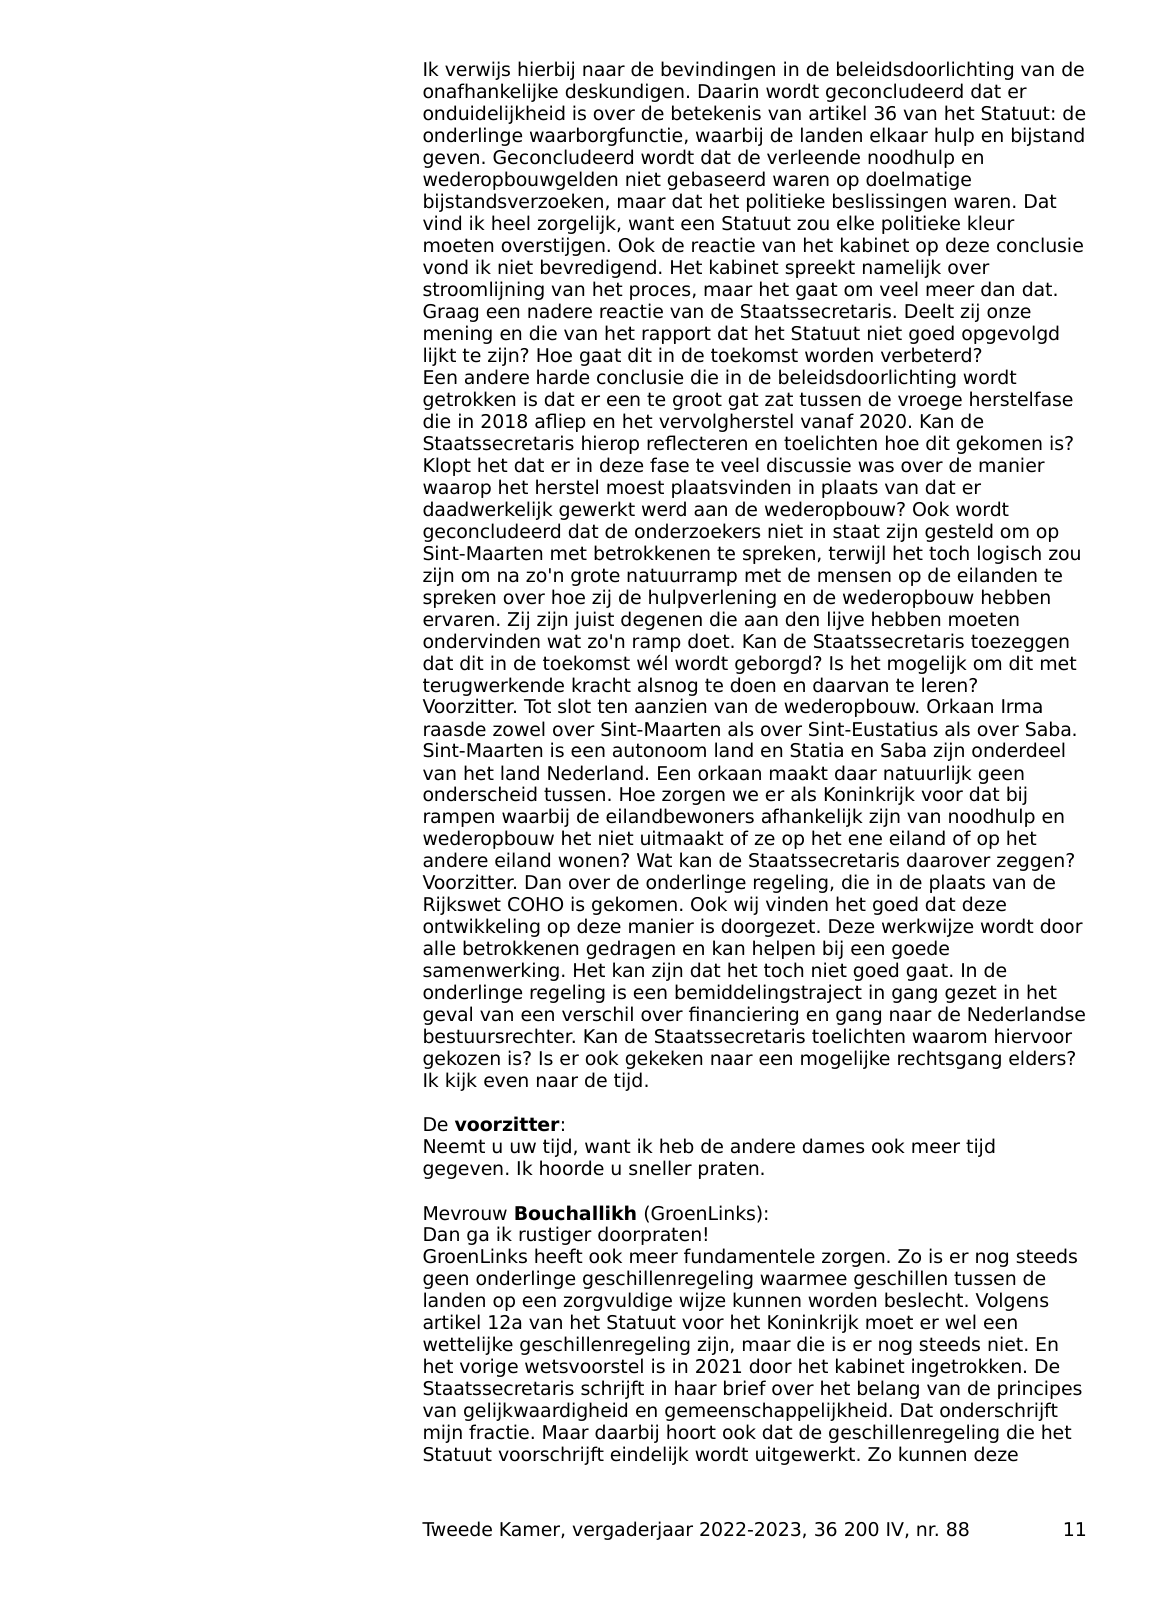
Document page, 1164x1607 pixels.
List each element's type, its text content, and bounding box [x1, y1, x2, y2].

text GroenLinks heeft ook meer fundamentele zorgen. Zo is er nog steeds geen onderlinge geschillenregeling waarmee geschillen tussen de landen op een zorgvuldige wijze kunnen worden beslecht. Volgens artikel 12a van het Statuut voor het Koninkrijk moet er wel een wettelijke geschillenregeling zijn, maar die is er nog steeds niet. En het vorige wetsvoorstel is in 2021 door het kabinet ingetrokken. De Staatssecretaris schrijft in haar brief over het belang van de principes van gelijkwaardigheid en gemeenschappelijkheid. Dat onderschrijft mijn fractie. Maar daarbij hoort ook dat de geschillenregeling die het Statuut voorschrijft eindelijk wordt uitgewerkt. Zo kunnen deze [422, 1246, 1087, 1466]
text Dan ga ik rustiger doorpraten! [422, 1224, 1087, 1246]
text Mevrouw Bouchallikh (GroenLinks): [422, 1202, 1087, 1224]
text Neemt u uw tijd, want ik heb de andere dames ook meer tijd gegeven. Ik hoorde u sneller praten. [422, 1136, 1087, 1180]
text Een andere harde conclusie die in de beleidsdoorlichting wordt getrokken is dat er een te groot gat zat tussen de vroege herstelfase die in 2018 afliep en het vervolgherstel vanaf 2020. Kan de Staatssecretaris hierop reflecteren en toelichten hoe dit gekomen is? Klopt het dat er in deze fase te veel discussie was over de manier waarop het herstel moest plaatsvinden in plaats van dat er daadwerkelijk gewerkt werd aan de wederopbouw? Ook wordt geconcludeerd dat de onderzoekers niet in staat zijn gesteld om op Sint-Maarten met betrokkenen te spreken, terwijl het toch logisch zou zijn om na zo'n grote natuurramp met de mensen op de eilanden te spreken over hoe zij de hulpverlening en de wederopbouw hebben ervaren. Zij zijn juist degenen die aan den lijve hebben moeten ondervinden wat zo'n ramp doet. Kan de Staatssecretaris toezeggen dat dit in de toekomst wél wordt geborgd? Is het mogelijk om dit met terugwerkende kracht alsnog te doen en daarvan te leren? [422, 367, 1087, 696]
text Ik verwijs hierbij naar de bevindingen in de beleidsdoorlichting van de onafhankelijke deskundigen. Daarin wordt geconcludeerd dat er onduidelijkheid is over de betekenis van artikel 36 van het Statuut: de onderlinge waarborgfunctie, waarbij de landen elkaar hulp en bijstand geven. Geconcludeerd wordt dat de verleende noodhulp en wederopbouwgelden niet gebaseerd waren op doelmatige bijstandsverzoeken, maar dat het politieke beslissingen waren. Dat vind ik heel zorgelijk, want een Statuut zou elke politieke kleur moeten overstijgen. Ook de reactie van het kabinet op deze conclusie vond ik niet bevredigend. Het kabinet spreekt namelijk over stroomlijning van het proces, maar het gaat om veel meer dan dat. Graag een nadere reactie van de Staatssecretaris. Deelt zij onze mening en die van het rapport dat het Statuut niet goed opgevolgd lijkt te zijn? Hoe gaat dit in de toekomst worden verbeterd? [422, 59, 1087, 367]
text Ik kijk even naar de tijd. [422, 1070, 1087, 1092]
text Voorzitter. Tot slot ten aanzien van de wederopbouw. Orkaan Irma raasde zowel over Sint-Maarten als over Sint-Eustatius als over Saba. Sint-Maarten is een autonoom land en Statia en Saba zijn onderdeel van het land Nederland. Een orkaan maakt daar natuurlijk geen onderscheid tussen. Hoe zorgen we er als Koninkrijk voor dat bij rampen waarbij de eilandbewoners afhankelijk zijn van noodhulp en wederopbouw het niet uitmaakt of ze op het ene eiland of op het andere eiland wonen? Wat kan de Staatssecretaris daarover zeggen? [422, 696, 1087, 872]
text Voorzitter. Dan over de onderlinge regeling, die in de plaats van de Rijkswet COHO is gekomen. Ook wij vinden het goed dat deze ontwikkeling op deze manier is doorgezet. Deze werkwijze wordt door alle betrokkenen gedragen en kan helpen bij een goede samenwerking. Het kan zijn dat het toch niet goed gaat. In de onderlinge regeling is een bemiddelingstraject in gang gezet in het geval van een verschil over financiering en gang naar de Nederlandse bestuursrechter. Kan de Staatssecretaris toelichten waarom hiervoor gekozen is? Is er ook gekeken naar een mogelijke rechtsgang elders? [422, 872, 1087, 1070]
text De voorzitter: [422, 1114, 1087, 1136]
